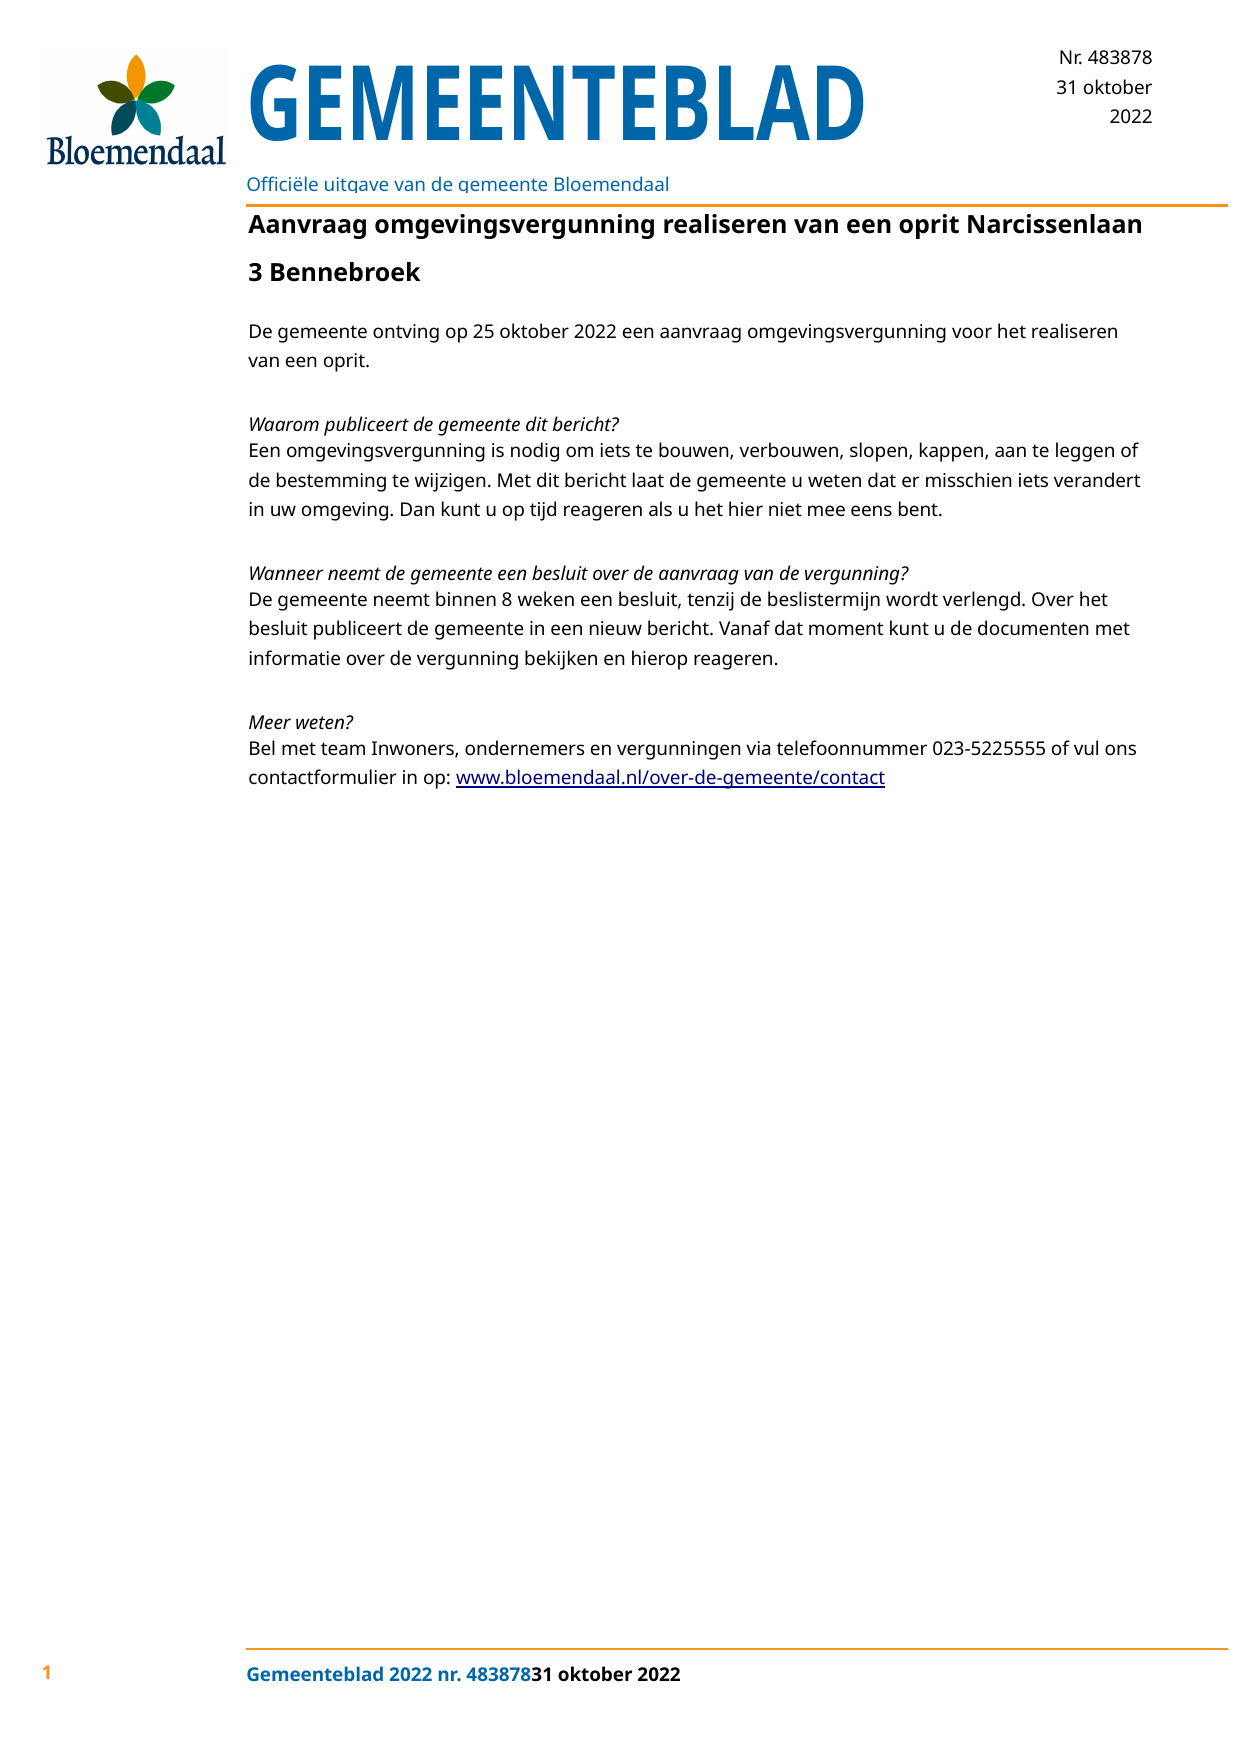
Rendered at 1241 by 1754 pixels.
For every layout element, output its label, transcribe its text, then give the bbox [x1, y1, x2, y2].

text De gemeente neemt binnen 8 weken een besluit, tenzij de beslistermijn wordt verlengd. Over het besluit publiceert de gemeente in een nieuw bericht. Vanaf dat moment kunt u de documenten met informatie over de vergunning bekijken en hierop reageren. [248, 586, 1152, 671]
text Wanneer neemt de gemeente een besluit over de aanvraag van de vergunning? [248, 560, 1152, 586]
text Bel met team Inwoners, ondernemers en vergunningen via telefoonnummer 023-5225555 of vul ons contactformulier in op: www.bloemendaal.nl/over-de-gemeente/contact [248, 735, 1152, 790]
text Een omgevingsvergunning is nodig om iets te bouwen, verbouwen, slopen, kappen, aan te leggen of de bestemming te wijzigen. Met dit bericht laat de gemeente u weten dat er misschien iets verandert in uw omgeving. Dan kunt u op tijd reageren als u het hier niet mee eens bent. [248, 437, 1152, 522]
text Meer weten? [248, 709, 1152, 735]
text Waarom publiceert de gemeente dit bericht? [248, 411, 1152, 437]
text Aanvraag omgevingsvergunning realiseren van een oprit Narcissenlaan 3 Bennebroek [248, 207, 1152, 288]
text De gemeente ontving op 25 oktober 2022 een aanvraag omgevingsvergunning voor het realiseren van een oprit. [248, 318, 1152, 373]
picture [41, 47, 231, 172]
